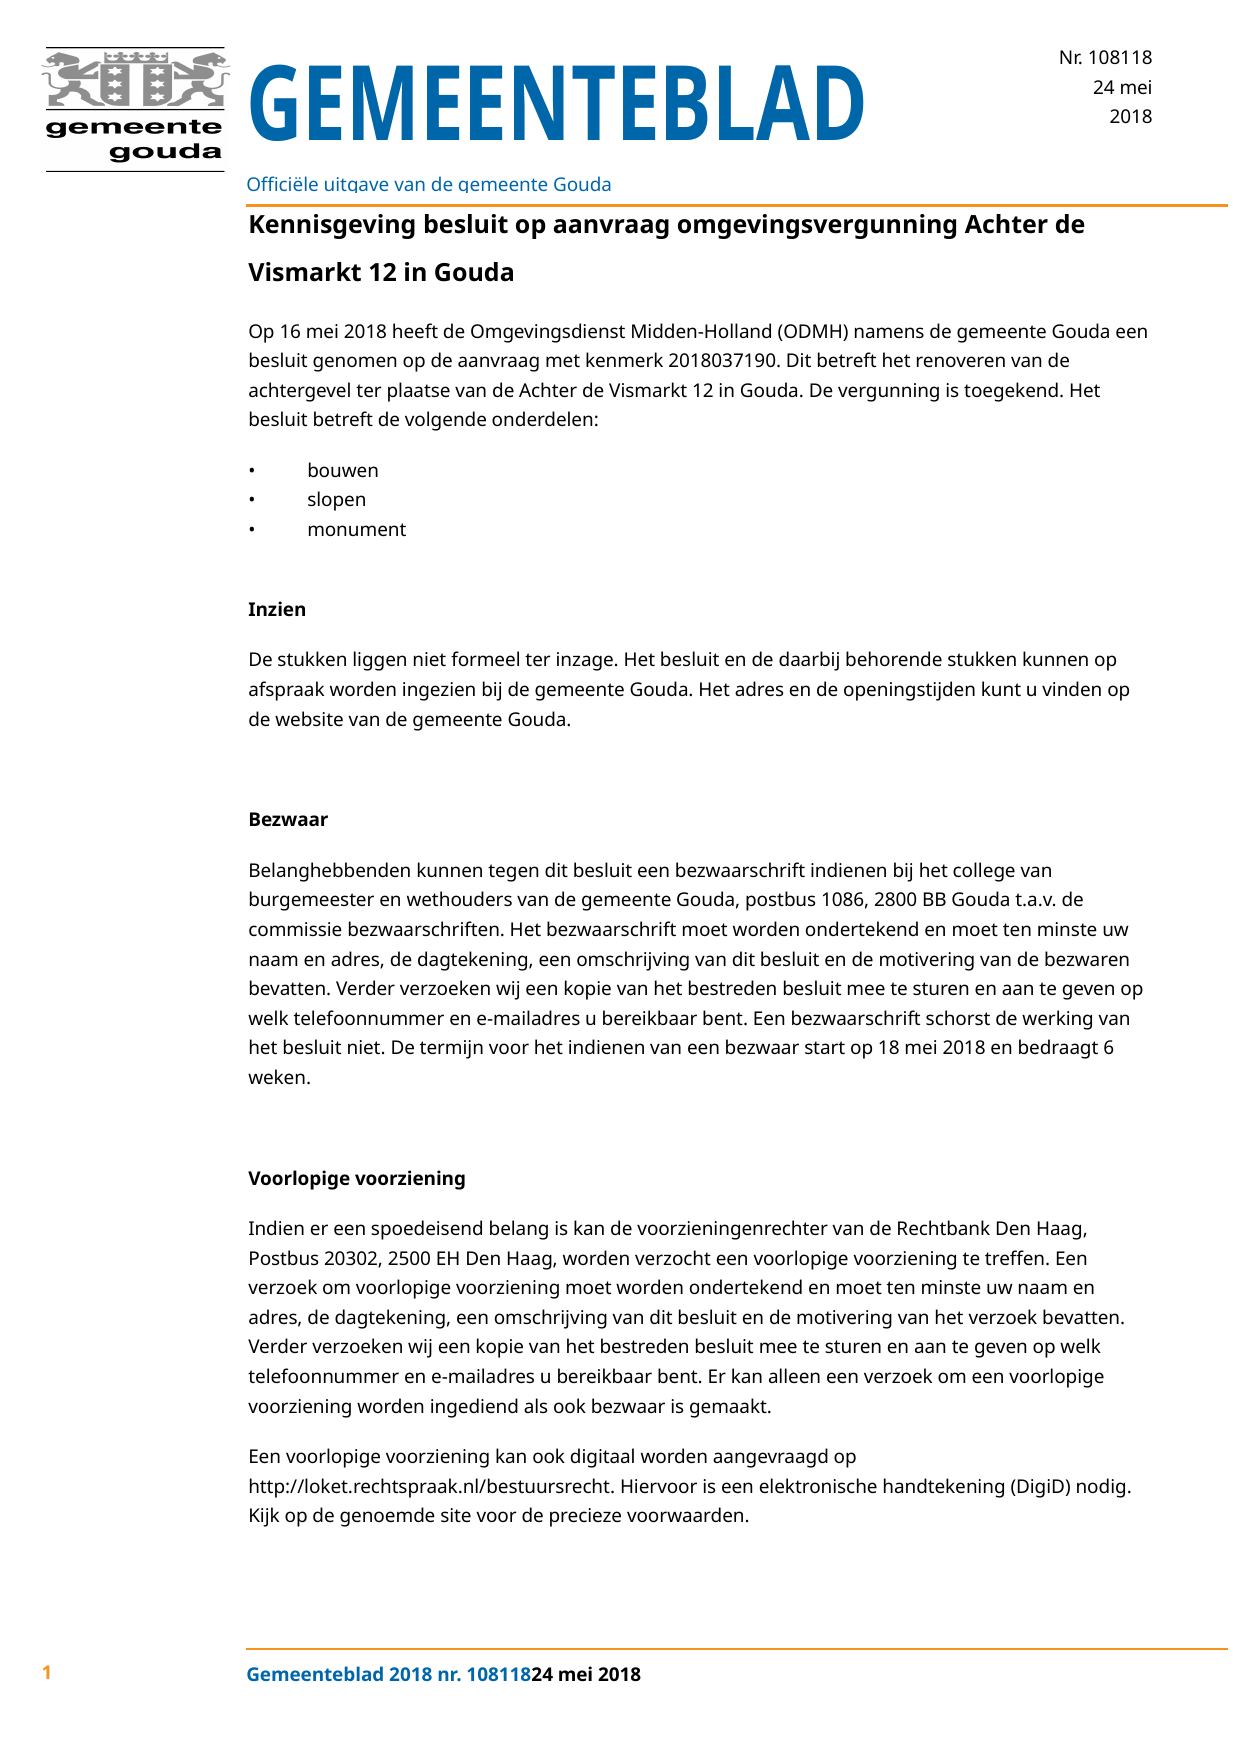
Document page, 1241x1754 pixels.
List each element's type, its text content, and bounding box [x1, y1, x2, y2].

text Een voorlopige voorziening kan ook digitaal worden aangevraagd op http://loket.rechtspraak.nl/bestuursrecht. Hiervoor is een elektronische handtekening (DigiD) nodig. Kijk op de genoemde site voor de precieze voorwaarden. [248, 1443, 1152, 1528]
text Bezwaar [248, 807, 1152, 832]
text Indien er een spoedeisend belang is kan de voorzieningenrechter van de Rechtbank Den Haag, Postbus 20302, 2500 EH Den Haag, worden verzocht een voorlopige voorziening te treffen. Een verzoek om voorlopige voorziening moet worden ondertekend en moet ten minste uw naam en adres, de dagtekening, een omschrijving van dit besluit en de motivering van het verzoek bevatten. Verder verzoeken wij een kopie van het bestreden besluit mee te sturen en aan te geven op welk telefoonnummer en e-mailadres u bereikbaar bent. Er kan alleen een verzoek om een voorlopige voorziening worden ingediend als ook bezwaar is gemaakt. [248, 1215, 1152, 1419]
picture [41, 47, 231, 172]
list slopen [248, 487, 1152, 512]
list bouwen [248, 457, 1152, 483]
text De stukken liggen niet formeel ter inzage. Het besluit en de daarbij behorende stukken kunnen op afspraak worden ingezien bij de gemeente Gouda. Het adres en de openingstijden kunt u vinden op de website van de gemeente Gouda. [248, 647, 1152, 732]
text Belanghebbenden kunnen tegen dit besluit een bezwaarschrift indienen bij het college van burgemeester en wethouders van de gemeente Gouda, postbus 1086, 2800 BB Gouda t.a.v. de commissie bezwaarschriften. Het bezwaarschrift moet worden ondertekend en moet ten minste uw naam en adres, de dagtekening, een omschrijving van dit besluit en de motivering van de bezwaren bevatten. Verder verzoeken wij een kopie van het bestreden besluit mee te sturen en aan te geven op welk telefoonnummer en e-mailadres u bereikbaar bent. Een bezwaarschrift schorst de werking van het besluit niet. De termijn voor het indienen van een bezwaar start op 18 mei 2018 en bedraagt 6 weken. [248, 857, 1152, 1090]
text Inzien [248, 596, 1152, 622]
text Kennisgeving besluit op aanvraag omgevingsvergunning Achter de Vismarkt 12 in Gouda [248, 207, 1152, 288]
list monument [248, 516, 1152, 542]
text Voorlopige voorziening [248, 1165, 1152, 1191]
text Op 16 mei 2018 heeft de Omgevingsdienst Midden-Holland (ODMH) namens de gemeente Gouda een besluit genomen op de aanvraag met kenmerk 2018037190. Dit betreft het renoveren van de achtergevel ter plaatse van de Achter de Vismarkt 12 in Gouda. De vergunning is toegekend. Het besluit betreft de volgende onderdelen: [248, 318, 1152, 432]
